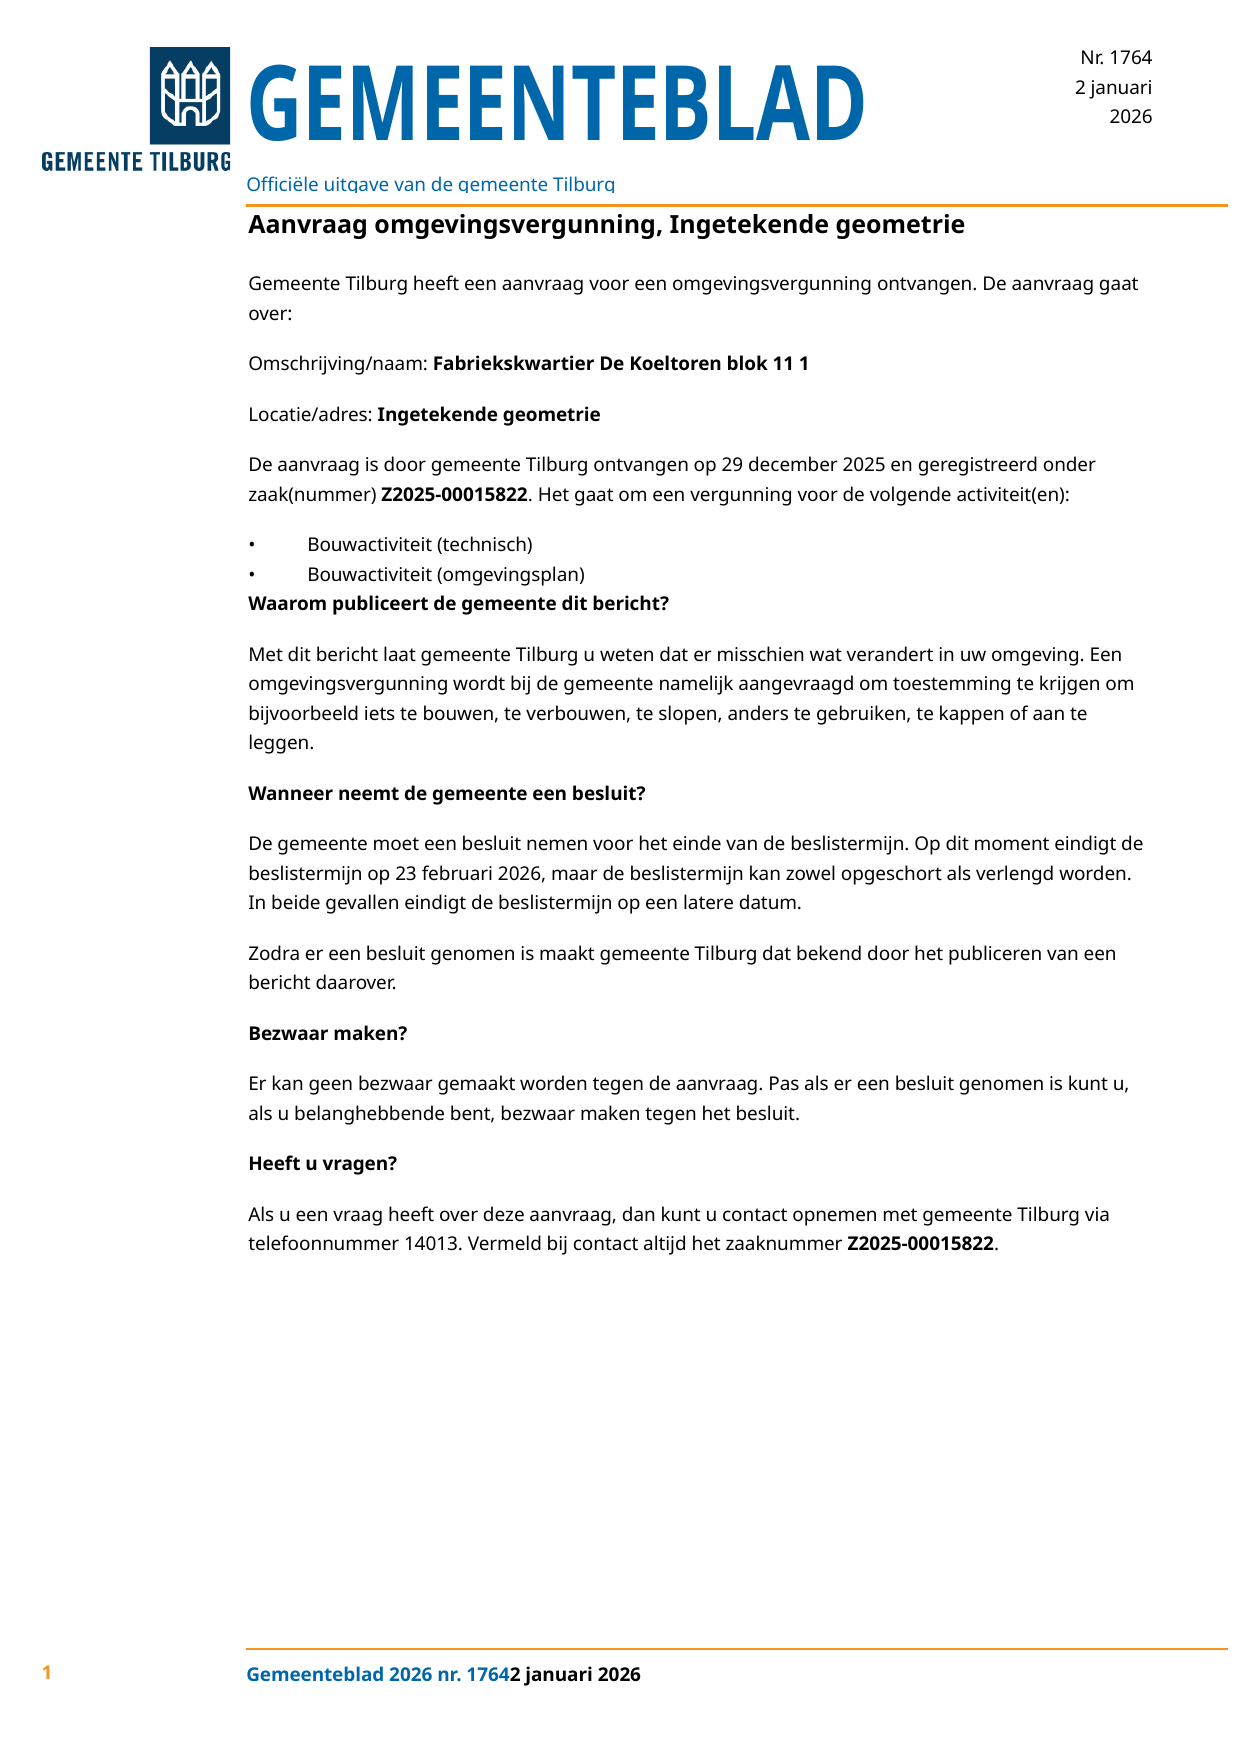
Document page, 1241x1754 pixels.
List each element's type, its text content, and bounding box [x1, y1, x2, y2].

text Locatie/adres: Ingetekende geometrie [248, 401, 1152, 426]
text Gemeente Tilburg heeft een aanvraag voor een omgevingsvergunning ontvangen. De aanvraag gaat over: [248, 270, 1152, 326]
text De aanvraag is door gemeente Tilburg ontvangen op 29 december 2025 en geregistreerd onder zaak(nummer) Z2025-00015822. Het gaat om een vergunning voor de volgende activiteit(en): [248, 451, 1152, 506]
text Heeft u vragen? [248, 1150, 1152, 1176]
text De gemeente moet een besluit nemen voor het einde van de beslistermijn. Op dit moment eindigt de beslistermijn op 23 februari 2026, maar de beslistermijn kan zowel opgeschort als verlengd worden. In beide gevallen eindigt de beslistermijn op een latere datum. [248, 830, 1152, 915]
list Bouwactiviteit (omgevingsplan) [248, 561, 1152, 586]
text Als u een vraag heeft over deze aanvraag, dan kunt u contact opnemen met gemeente Tilburg via telefoonnummer 14013. Vermeld bij contact altijd het zaaknummer Z2025-00015822. [248, 1201, 1152, 1256]
picture [41, 47, 231, 172]
text Zodra er een besluit genomen is maakt gemeente Tilburg dat bekend door het publiceren van een bericht daarover. [248, 940, 1152, 995]
text Er kan geen bezwaar gemaakt worden tegen de aanvraag. Pas als er een besluit genomen is kunt u, als u belanghebbende bent, bezwaar maken tegen het besluit. [248, 1070, 1152, 1126]
text Waarom publiceert de gemeente dit bericht? [248, 590, 1152, 616]
text Met dit bericht laat gemeente Tilburg u weten dat er misschien wat verandert in uw omgeving. Een omgevingsvergunning wordt bij de gemeente namelijk aangevraagd om toestemming te krijgen om bijvoorbeeld iets te bouwen, te verbouwen, te slopen, anders te gebruiken, te kappen of aan te leggen. [248, 641, 1152, 755]
text Aanvraag omgevingsvergunning, Ingetekende geometrie [248, 207, 1152, 241]
list Bouwactiviteit (technisch) [248, 531, 1152, 557]
text Omschrijving/naam: Fabriekskwartier De Koeltoren blok 11 1 [248, 350, 1152, 376]
text Bezwaar maken? [248, 1020, 1152, 1046]
text Wanneer neemt de gemeente een besluit? [248, 780, 1152, 806]
